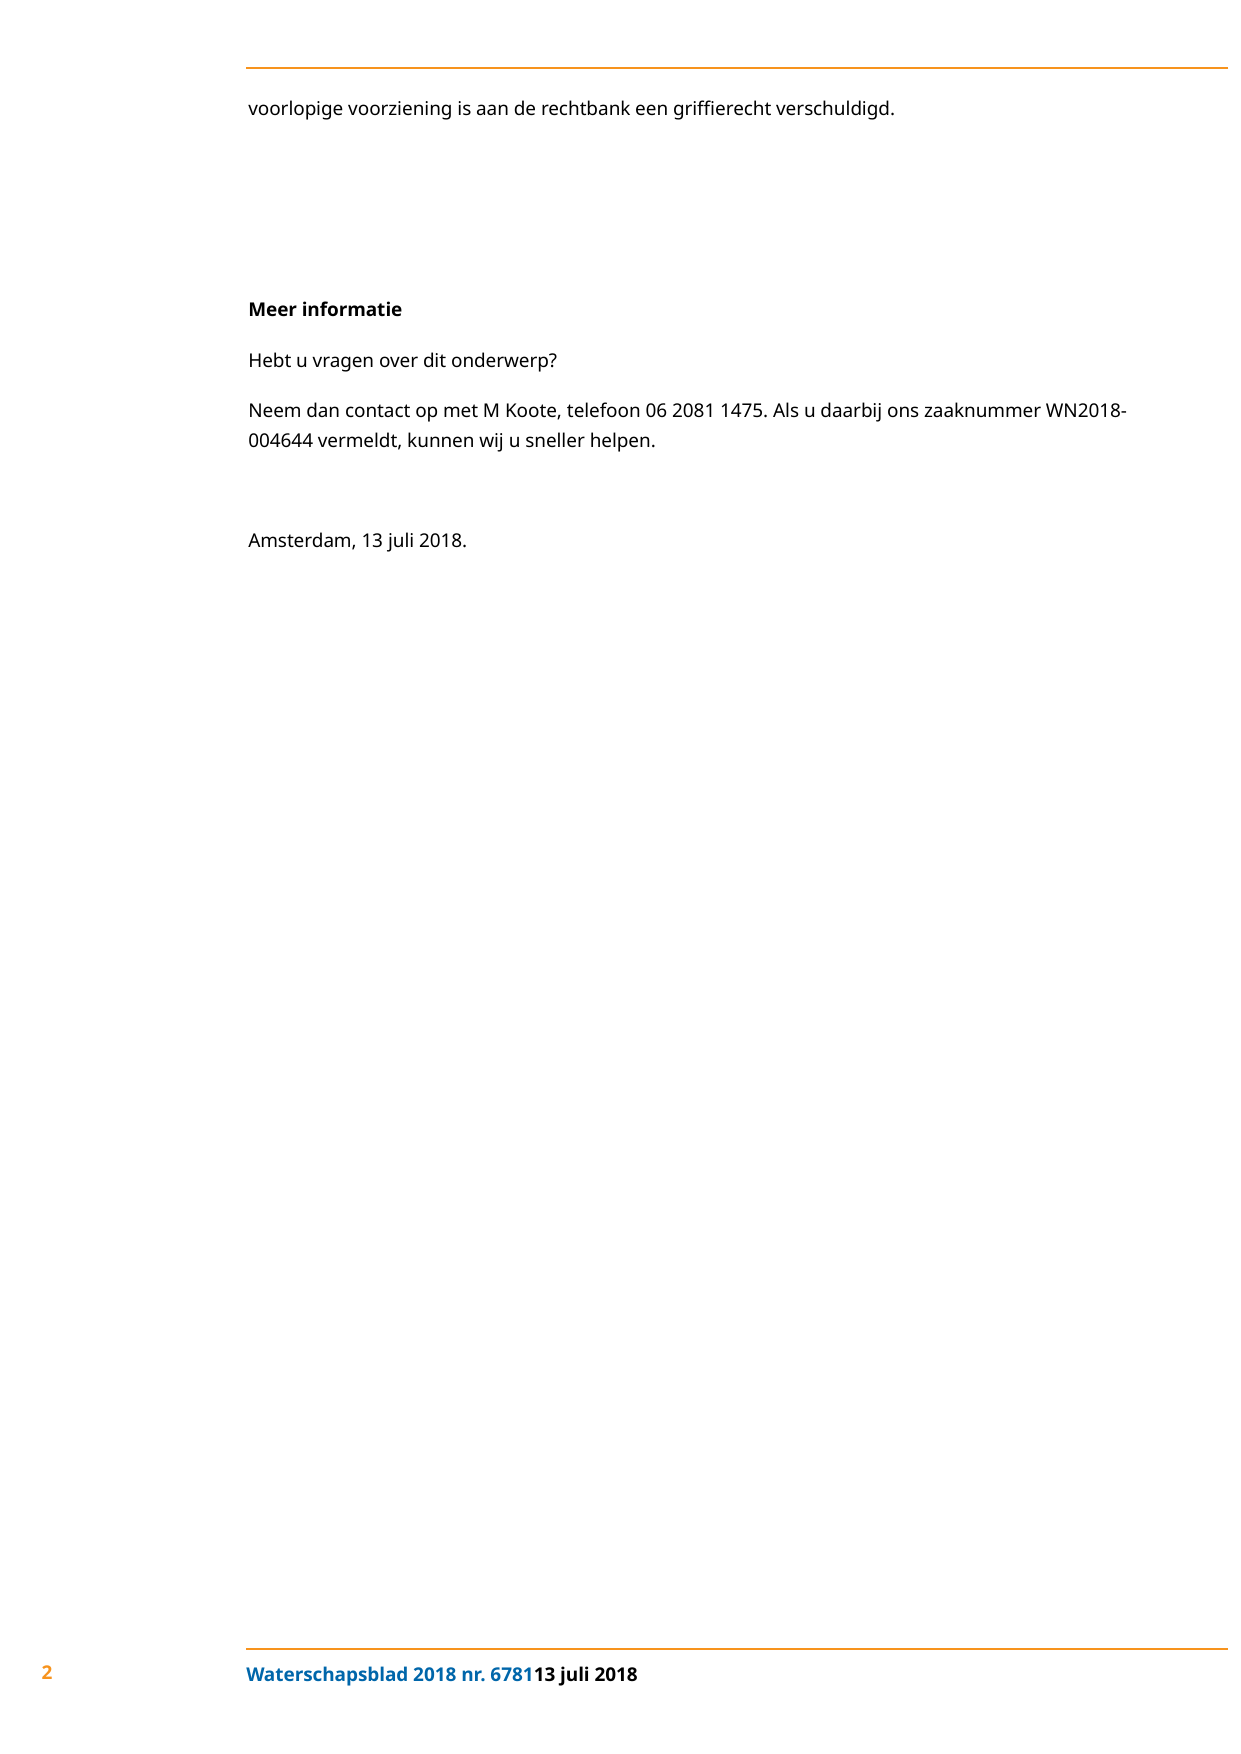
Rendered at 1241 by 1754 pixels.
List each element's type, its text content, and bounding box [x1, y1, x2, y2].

picture [41, 47, 231, 172]
text Neem dan contact op met M Koote, telefoon 06 2081 1475. Als u daarbij ons zaaknummer WN2018-004644 vermeldt, kunnen wij u sneller helpen. [248, 397, 1152, 453]
text Hebt u vragen over dit onderwerp? [248, 347, 1152, 373]
text Amsterdam, 13 juli 2018. [248, 528, 1152, 553]
text Meer informatie [248, 296, 1152, 322]
text voorlopige voorziening is aan de rechtbank een griffierecht verschuldigd. [248, 95, 1152, 121]
